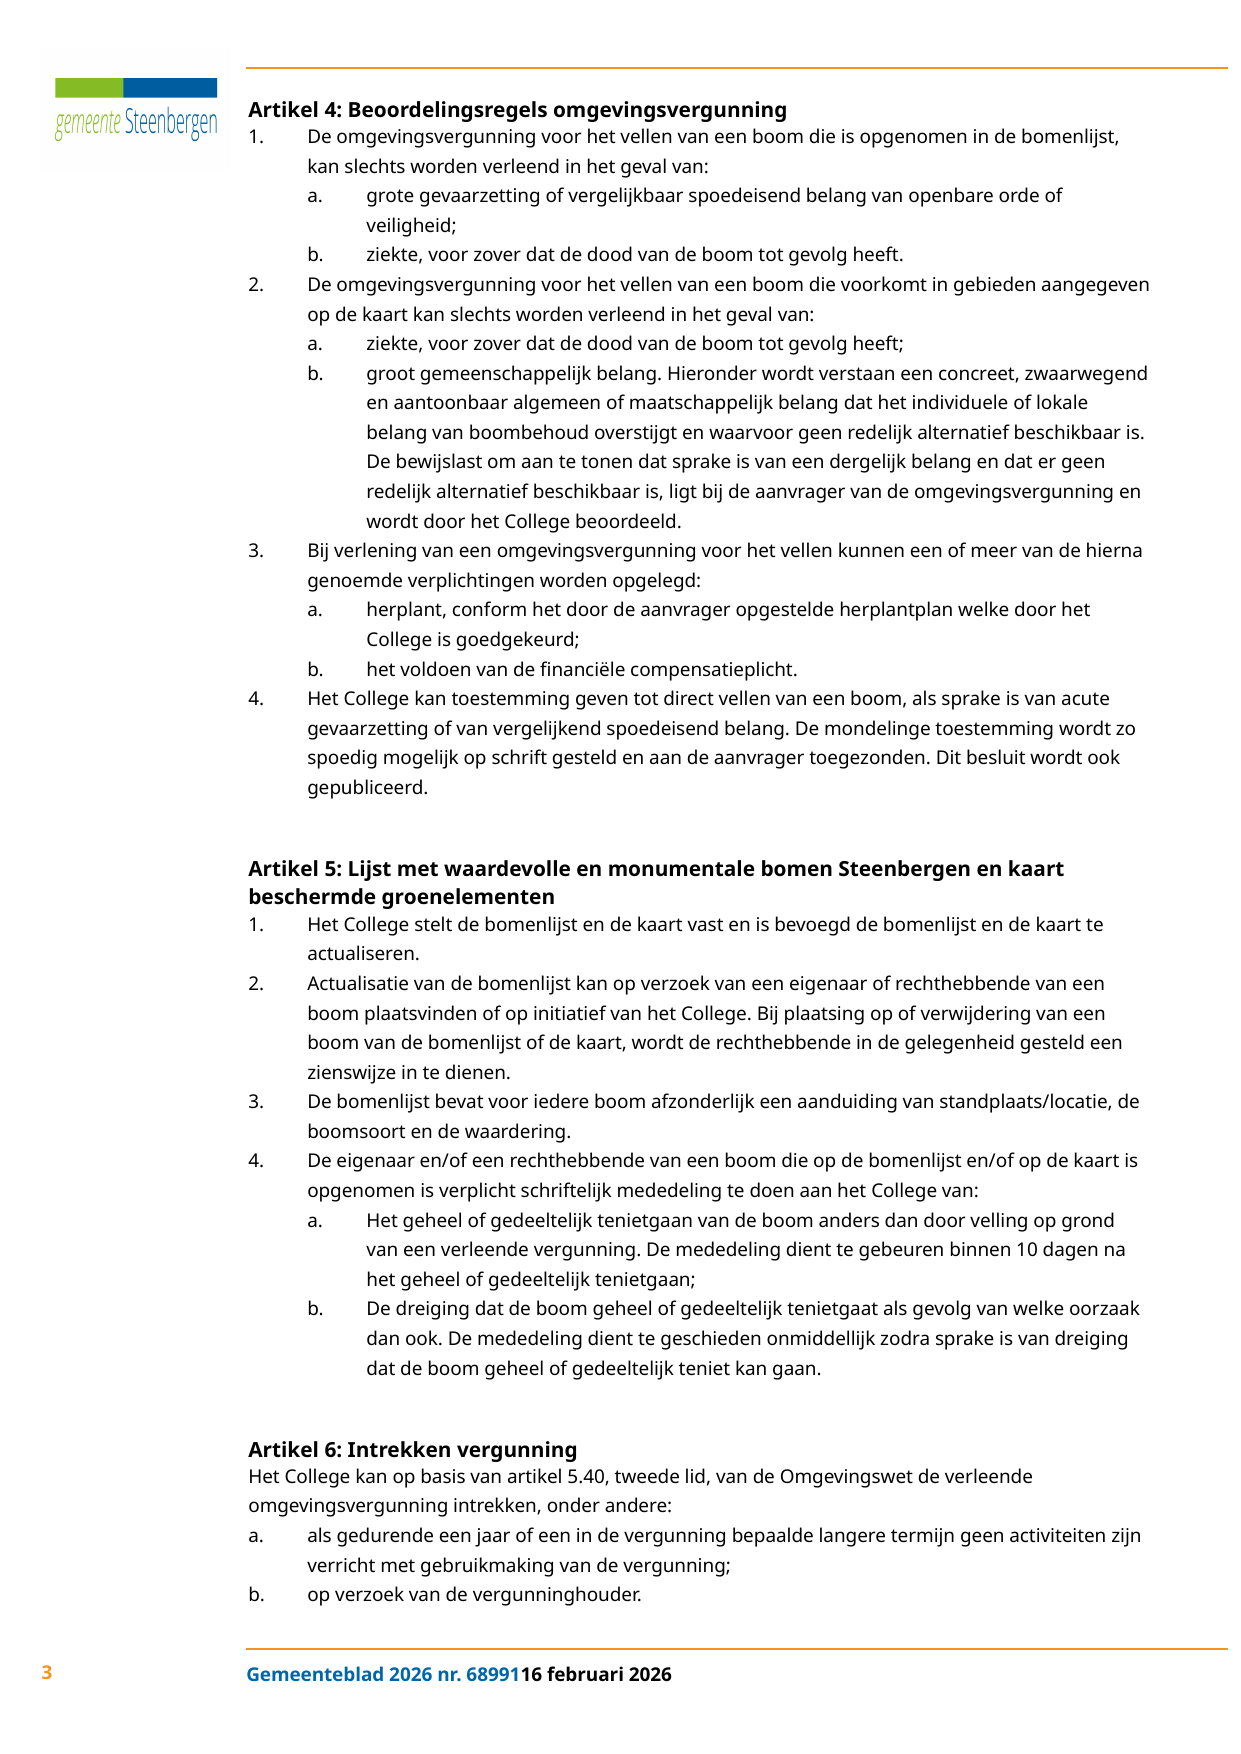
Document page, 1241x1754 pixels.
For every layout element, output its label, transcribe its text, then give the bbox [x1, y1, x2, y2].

list op verzoek van de vergunninghouder. [248, 1581, 1152, 1607]
list grote gevaarzetting of vergelijkbaar spoedeisend belang van openbare orde of veiligheid; [307, 182, 1152, 238]
list Actualisatie van de bomenlijst kan op verzoek van een eigenaar of rechthebbende van een boom plaatsvinden of op initiatief van het College. Bij plaatsing op of verwijdering van een boom van de bomenlijst of de kaart, wordt de rechthebbende in de gelegenheid gesteld een zienswijze in te dienen. [248, 970, 1152, 1084]
list herplant, conform het door de aanvrager opgestelde herplantplan welke door het College is goedgekeurd; [307, 597, 1152, 652]
list De omgevingsvergunning voor het vellen van een boom die is opgenomen in de bomenlijst, kan slechts worden verleend in het geval van: [248, 123, 1152, 178]
list Het College stelt de bomenlijst en de kaart vast en is bevoegd de bomenlijst en de kaart te actualiseren. [248, 911, 1152, 966]
list het voldoen van de financiële compensatieplicht. [307, 656, 1152, 681]
text Het College kan op basis van artikel 5.40, tweede lid, van de Omgevingswet de verleende omgevingsvergunning intrekken, onder andere: [248, 1463, 1152, 1518]
text Artikel 4: Beoordelingsregels omgevingsvergunning [248, 95, 1152, 123]
list ziekte, voor zover dat de dood van de boom tot gevolg heeft. [307, 242, 1152, 267]
text Artikel 6: Intrekken vergunning [248, 1435, 1152, 1463]
list De bomenlijst bevat voor iedere boom afzonderlijk een aanduiding van standplaats/locatie, de boomsoort en de waardering. [248, 1088, 1152, 1144]
list Bij verlening van een omgevingsvergunning voor het vellen kunnen een of meer van de hierna genoemde verplichtingen worden opgelegd: [248, 537, 1152, 593]
list De dreiging dat de boom geheel of gedeeltelijk tenietgaat als gevolg van welke oorzaak dan ook. De mededeling dient te geschieden onmiddellijk zodra sprake is van dreiging dat de boom geheel of gedeeltelijk teniet kan gaan. [307, 1296, 1152, 1380]
list Het College kan toestemming geven tot direct vellen van een boom, als sprake is van acute gevaarzetting of van vergelijkend spoedeisend belang. De mondelinge toestemming wordt zo spoedig mogelijk op schrift gesteld en aan de aanvrager toegezonden. Dit besluit wordt ook gepubliceerd. [248, 685, 1152, 800]
list groot gemeenschappelijk belang. Hieronder wordt verstaan een concreet, zwaarwegend en aantoonbaar algemeen of maatschappelijk belang dat het individuele of lokale belang van boombehoud overstijgt en waarvoor geen redelijk alternatief beschikbaar is. De bewijslast om aan te tonen dat sprake is van een dergelijk belang en dat er geen redelijk alternatief beschikbaar is, ligt bij de aanvrager van de omgevingsvergunning en wordt door het College beoordeeld. [307, 360, 1152, 533]
list ziekte, voor zover dat de dood van de boom tot gevolg heeft; [307, 330, 1152, 356]
picture [41, 47, 231, 172]
text Artikel 5: Lijst met waardevolle en monumentale bomen Steenbergen en kaart beschermde groenelementen [248, 854, 1152, 911]
list De omgevingsvergunning voor het vellen van een boom die voorkomt in gebieden aangegeven op de kaart kan slechts worden verleend in het geval van: [248, 271, 1152, 326]
list De eigenaar en/of een rechthebbende van een boom die op de bomenlijst en/of op de kaart is opgenomen is verplicht schriftelijk mededeling te doen aan het College van: [248, 1148, 1152, 1203]
list Het geheel of gedeeltelijk tenietgaan van de boom anders dan door velling op grond van een verleende vergunning. De mededeling dient te gebeuren binnen 10 dagen na het geheel of gedeeltelijk tenietgaan; [307, 1207, 1152, 1292]
list als gedurende een jaar of een in de vergunning bepaalde langere termijn geen activiteiten zijn verricht met gebruikmaking van de vergunning; [248, 1522, 1152, 1578]
